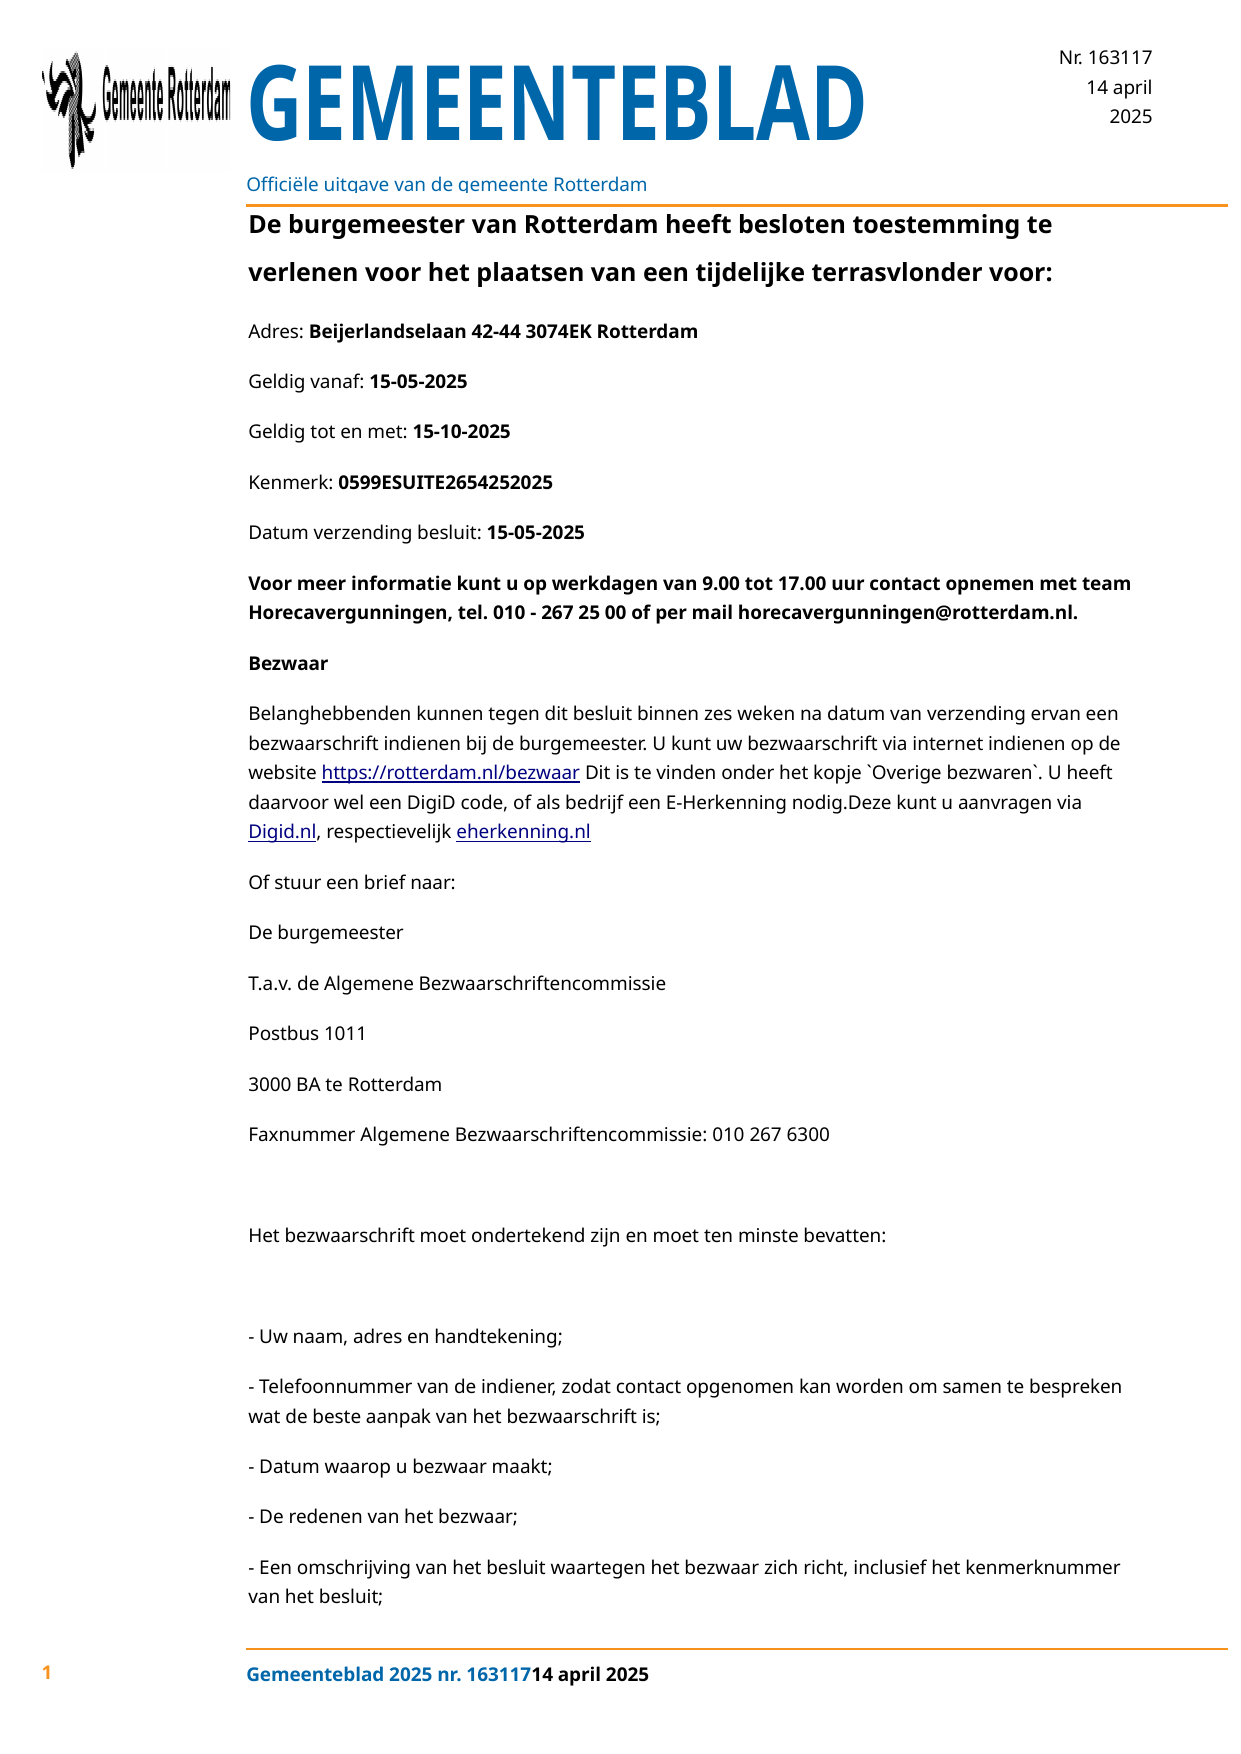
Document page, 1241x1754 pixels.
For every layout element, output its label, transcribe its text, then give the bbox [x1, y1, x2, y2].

text De burgemeester [248, 919, 1152, 945]
picture [41, 47, 231, 172]
text - Uw naam, adres en handtekening; [248, 1323, 1152, 1349]
text Adres: Beijerlandselaan 42-44 3074EK Rotterdam [248, 318, 1152, 344]
text Datum verzending besluit: 15-05-2025 [248, 519, 1152, 545]
text - Datum waarop u bezwaar maakt; [248, 1453, 1152, 1479]
text T.a.v. de Algemene Bezwaarschriftencommissie [248, 970, 1152, 996]
text - Een omschrijving van het besluit waartegen het bezwaar zich richt, inclusief het kenmerknummer van het besluit; [248, 1554, 1152, 1609]
text Geldig vanaf: 15-05-2025 [248, 368, 1152, 394]
text Het bezwaarschrift moet ondertekend zijn en moet ten minste bevatten: [248, 1222, 1152, 1248]
text Belanghebbenden kunnen tegen dit besluit binnen zes weken na datum van verzending ervan een bezwaarschrift indienen bij de burgemeester. U kunt uw bezwaarschrift via internet indienen op de website https://rotterdam.nl/bezwaar Dit is te vinden onder het kopje `Overige bezwaren`. U heeft daarvoor wel een DigiD code, of als bedrijf een E-Herkenning nodig.Deze kunt u aanvragen via Digid.nl, respectievelijk eherkenning.nl [248, 700, 1152, 844]
text De burgemeester van Rotterdam heeft besloten toestemming te verlenen voor het plaatsen van een tijdelijke terrasvlonder voor: [248, 207, 1152, 288]
text - Telefoonnummer van de indiener, zodat contact opgenomen kan worden om samen te bespreken wat de beste aanpak van het bezwaarschrift is; [248, 1373, 1152, 1429]
text Kenmerk: 0599ESUITE2654252025 [248, 469, 1152, 495]
text Postbus 1011 [248, 1020, 1152, 1046]
text 3000 BA te Rotterdam [248, 1071, 1152, 1097]
text Voor meer informatie kunt u op werkdagen van 9.00 tot 17.00 uur contact opnemen met team Horecavergunningen, tel. 010 - 267 25 00 of per mail horecavergunningen@rotterdam.nl. [248, 570, 1152, 625]
text Bezwaar [248, 650, 1152, 676]
text - De redenen van het bezwaar; [248, 1504, 1152, 1529]
text Faxnummer Algemene Bezwaarschriftencommissie: 010 267 6300 [248, 1121, 1152, 1147]
text Of stuur een brief naar: [248, 869, 1152, 895]
text Geldig tot en met: 15-10-2025 [248, 419, 1152, 444]
